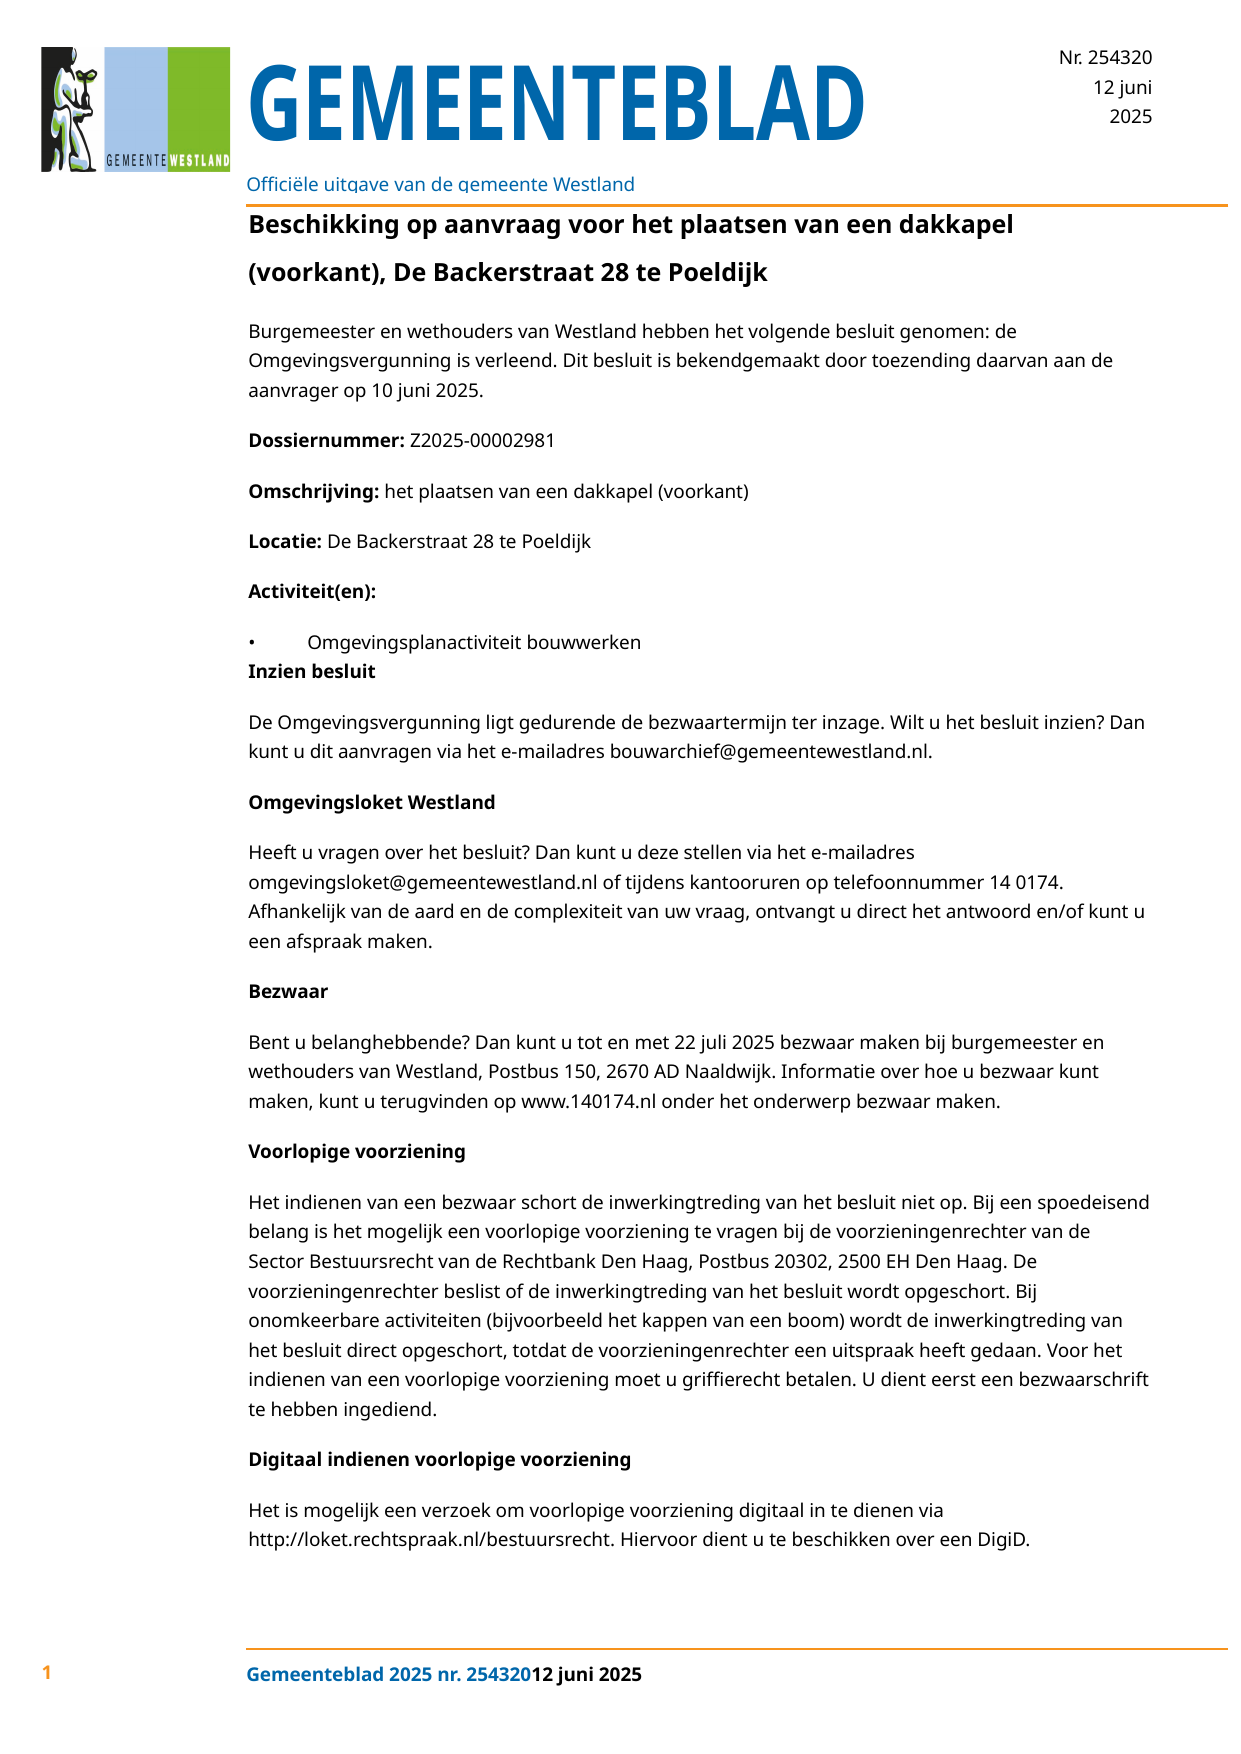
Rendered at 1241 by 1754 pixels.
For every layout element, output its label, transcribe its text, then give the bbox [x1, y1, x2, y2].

text Heeft u vragen over het besluit? Dan kunt u deze stellen via het e-mailadres omgevingsloket@gemeentewestland.nl of tijdens kantooruren op telefoonnummer 14 0174. Afhankelijk van de aard en de complexiteit van uw vraag, ontvangt u direct het antwoord en/of kunt u een afspraak maken. [248, 839, 1152, 954]
text Beschikking op aanvraag voor het plaatsen van een dakkapel (voorkant), De Backerstraat 28 te Poeldijk [248, 207, 1152, 288]
text Het indienen van een bezwaar schort de inwerkingtreding van het besluit niet op. Bij een spoedeisend belang is het mogelijk een voorlopige voorziening te vragen bij de voorzieningenrechter van de Sector Bestuursrecht van de Rechtbank Den Haag, Postbus 20302, 2500 EH Den Haag. De voorzieningenrechter beslist of de inwerkingtreding van het besluit wordt opgeschort. Bij onomkeerbare activiteiten (bijvoorbeeld het kappen van een boom) wordt de inwerkingtreding van het besluit direct opgeschort, totdat de voorzieningenrechter een uitspraak heeft gedaan. Voor het indienen van een voorlopige voorziening moet u griffierecht betalen. U dient eerst een bezwaarschrift te hebben ingediend. [248, 1189, 1152, 1422]
text Inzien besluit [248, 659, 1152, 684]
text Het is mogelijk een verzoek om voorlopige voorziening digitaal in te dienen via http://loket.rechtspraak.nl/bestuursrecht. Hiervoor dient u te beschikken over een DigiD. [248, 1497, 1152, 1552]
text Omgevingsloket Westland [248, 789, 1152, 815]
text Burgemeester en wethouders van Westland hebben het volgende besluit genomen: de Omgevingsvergunning is verleend. Dit besluit is bekendgemaakt door toezending daarvan aan de aanvrager op 10 juni 2025. [248, 318, 1152, 403]
text Voorlopige voorziening [248, 1139, 1152, 1164]
text Activiteit(en): [248, 579, 1152, 604]
list Omgevingsplanactiviteit bouwwerken [248, 629, 1152, 655]
picture [41, 47, 231, 172]
text Locatie: De Backerstraat 28 te Poeldijk [248, 528, 1152, 554]
text Bezwaar [248, 979, 1152, 1004]
text Omschrijving: het plaatsen van een dakkapel (voorkant) [248, 478, 1152, 504]
text Digitaal indienen voorlopige voorziening [248, 1447, 1152, 1472]
text De Omgevingsvergunning ligt gedurende de bezwaartermijn ter inzage. Wilt u het besluit inzien? Dan kunt u dit aanvragen via het e-mailadres bouwarchief@gemeentewestland.nl. [248, 709, 1152, 764]
text Dossiernummer: Z2025-00002981 [248, 427, 1152, 453]
text Bent u belanghebbende? Dan kunt u tot en met 22 juli 2025 bezwaar maken bij burgemeester en wethouders van Westland, Postbus 150, 2670 AD Naaldwijk. Informatie over hoe u bezwaar kunt maken, kunt u terugvinden op www.140174.nl onder het onderwerp bezwaar maken. [248, 1029, 1152, 1114]
